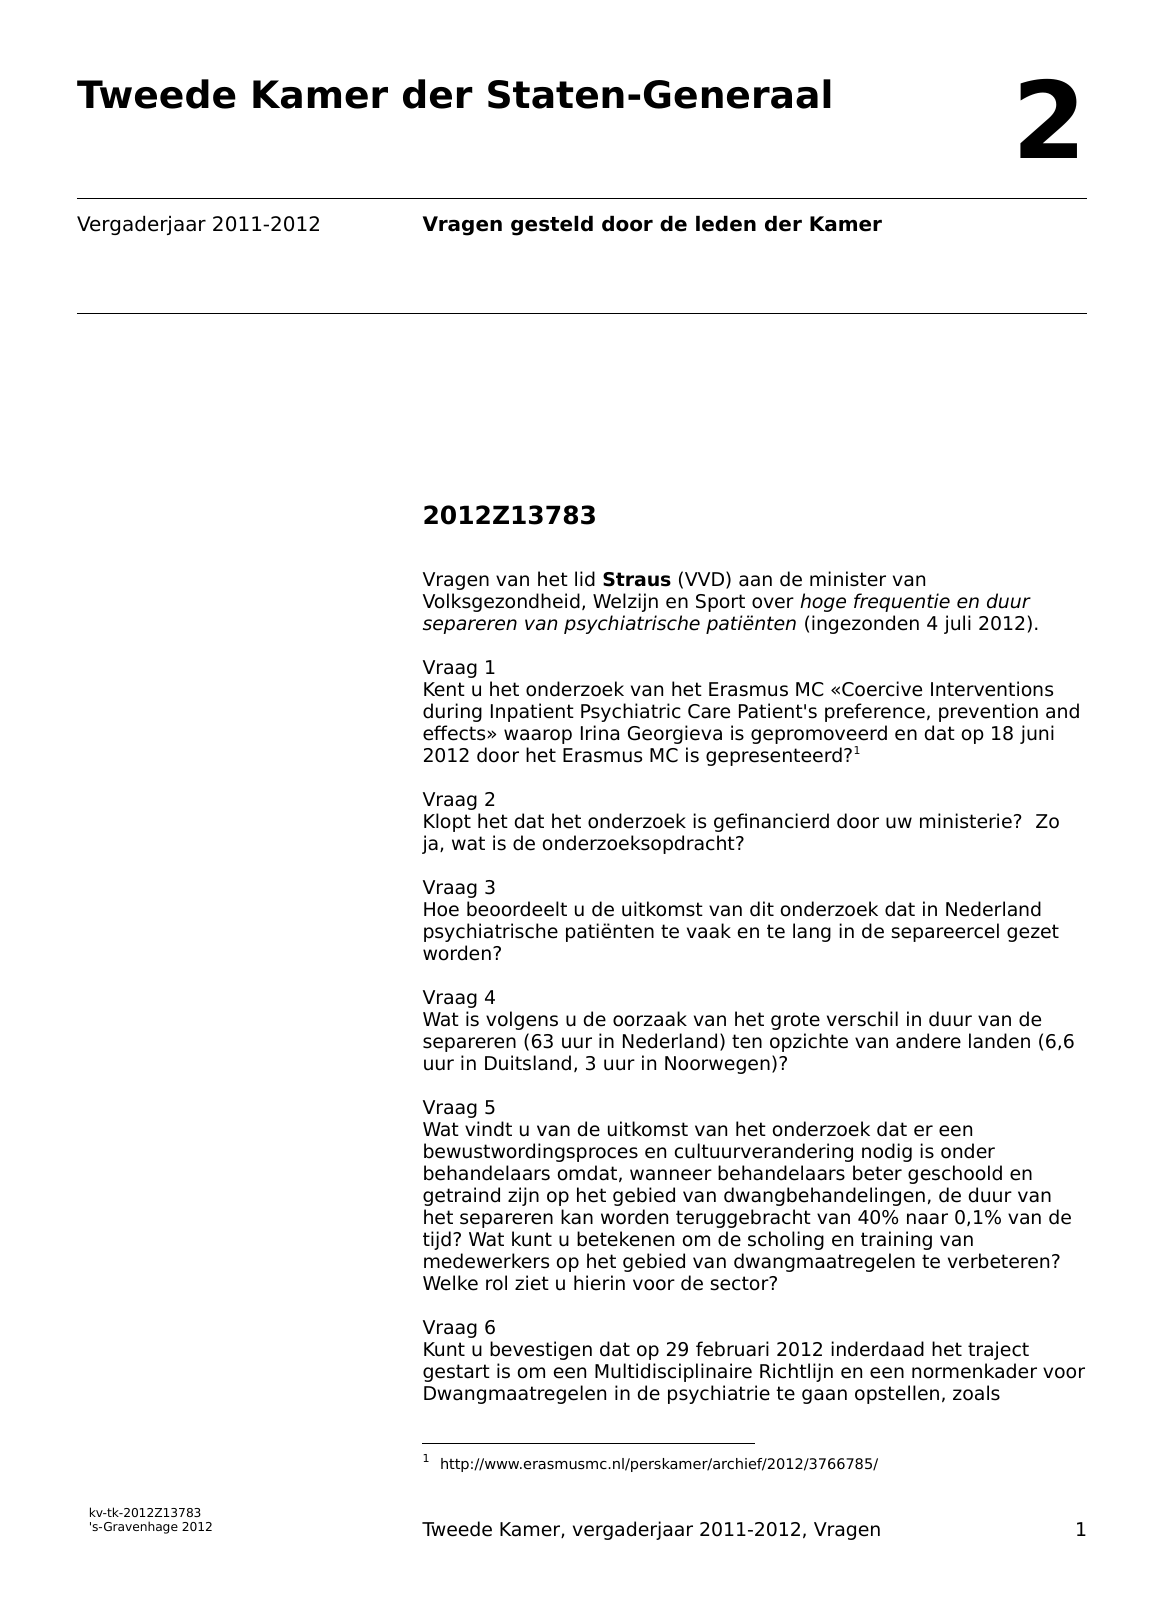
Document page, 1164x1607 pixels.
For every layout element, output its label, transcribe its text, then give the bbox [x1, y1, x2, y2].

text Kent u het onderzoek van het Erasmus MC «Coercive Interventions during Inpatient Psychiatric Care Patient's preference, prevention and effects» waarop Irina Georgieva is gepromoveerd en dat op 18 juni 2012 door het Erasmus MC is gepresenteerd? [422, 679, 1087, 767]
text kv-tk-2012Z13783 [88, 1506, 323, 1520]
text Wat vindt u van de uitkomst van het onderzoek dat er een bewustwordingsproces en cultuurverandering nodig is onder behandelaars omdat, wanneer behandelaars beter geschoold en getraind zijn op het gebied van dwangbehandelingen, de duur van het separeren kan worden teruggebracht van 40% naar 0,1% van de tijd? Wat kunt u betekenen om de scholing en training van medewerkers op het gebied van dwangmaatregelen te verbeteren? Welke rol ziet u hierin voor de sector? [422, 1119, 1087, 1295]
text Vragen van het lid Straus (VVD) aan de minister van Volksgezondheid, Welzijn en Sport over hoge frequentie en duur separeren van psychiatrische patiënten (ingezonden 4 juli 2012). [422, 569, 1087, 635]
table_cell Vragen gesteld door de leden der Kamer [422, 199, 1087, 313]
table_cell Vergaderjaar 2011-2012 [77, 199, 422, 313]
text Vraag 3 [422, 877, 1087, 899]
text Wat is volgens u de oorzaak van het grote verschil in duur van de separeren (63 uur in Nederland) ten opzichte van andere landen (6,6 uur in Duitsland, 3 uur in Noorwegen)? [422, 1009, 1087, 1075]
text Vraag 2 [422, 789, 1087, 811]
text Vraag 5 [422, 1097, 1087, 1119]
text Kunt u bevestigen dat op 29 februari 2012 inderdaad het traject gestart is om een Multidisciplinaire Richtlijn en een normenkader voor Dwangmaatregelen in de psychiatrie te gaan opstellen, zoals [422, 1339, 1087, 1405]
text 2012Z13783 [422, 501, 1087, 531]
table_header Tweede Kamer der Staten-Generaal [77, 59, 886, 198]
text Vraag 1 [422, 657, 1087, 679]
text Vraag 6 [422, 1317, 1087, 1339]
text Klopt het dat het onderzoek is gefinancierd door uw ministerie? Zo ja, wat is de onderzoeksopdracht? [422, 811, 1087, 855]
text 's-Gravenhage 2012 [88, 1520, 323, 1534]
text Vraag 4 [422, 987, 1087, 1009]
text http://www.erasmusmc.nl/perskamer/archief/2012/3766785/ [422, 1452, 1087, 1474]
table_header 2 [886, 59, 1087, 198]
text Hoe beoordeelt u de uitkomst van dit onderzoek dat in Nederland psychiatrische patiënten te vaak en te lang in de separeercel gezet worden? [422, 899, 1087, 965]
